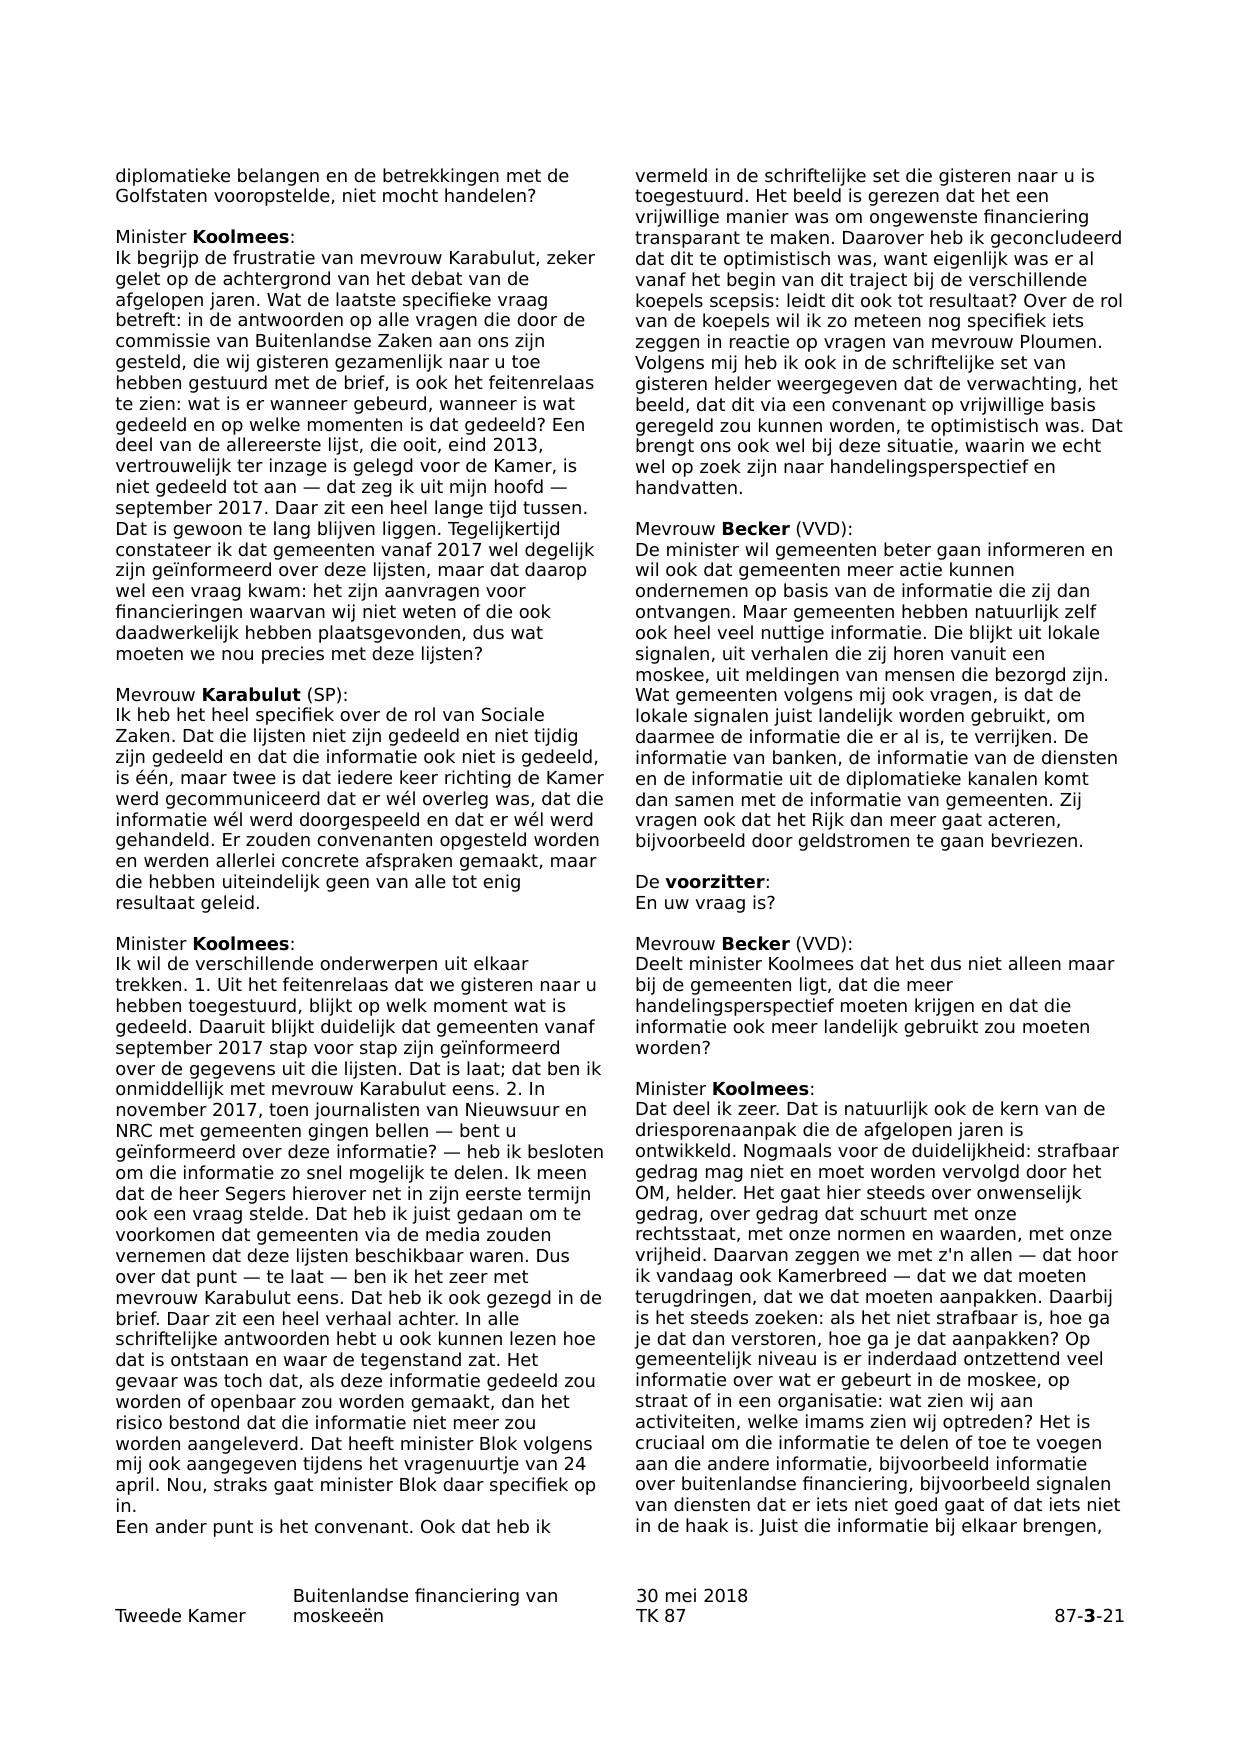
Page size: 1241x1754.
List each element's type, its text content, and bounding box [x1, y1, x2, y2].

text Mevrouw Becker (VVD): [635, 933, 1125, 954]
text vermeld in de schriftelijke set die gisteren naar u is toegestuurd. Het beeld is gerezen dat het een vrijwillige manier was om ongewenste financiering transparant te maken. Daarover heb ik geconcludeerd dat dit te optimistisch was, want eigenlijk was er al vanaf het begin van dit traject bij de verschillende koepels scepsis: leidt dit ook tot resultaat? Over de rol van de koepels wil ik zo meteen nog specifiek iets zeggen in reactie op vragen van mevrouw Ploumen. Volgens mij heb ik ook in de schriftelijke set van gisteren helder weergegeven dat de verwachting, het beeld, dat dit via een convenant op vrijwillige basis geregeld zou kunnen worden, te optimistisch was. Dat brengt ons ook wel bij deze situatie, waarin we echt wel op zoek zijn naar handelingsperspectief en handvatten. [635, 165, 1125, 499]
text Mevrouw Karabulut (SP): [115, 684, 605, 705]
text De voorzitter: [635, 872, 1125, 893]
text Minister Koolmees: [635, 1078, 1125, 1099]
text Ik heb het heel specifiek over de rol van Sociale Zaken. Dat die lijsten niet zijn gedeeld en niet tijdig zijn gedeeld en dat die informatie ook niet is gedeeld, is één, maar twee is dat iedere keer richting de Kamer werd gecommuniceerd dat er wél overleg was, dat die informatie wél werd doorgespeeld en dat er wél werd gehandeld. Er zouden convenanten opgesteld worden en werden allerlei concrete afspraken gemaakt, maar die hebben uiteindelijk geen van alle tot enig resultaat geleid. [115, 705, 605, 913]
text En uw vraag is? [635, 893, 1125, 913]
text Een ander punt is het convenant. Ook dat heb ik [115, 1517, 605, 1537]
text Dat deel ik zeer. Dat is natuurlijk ook de kern van de driesporenaanpak die de afgelopen jaren is ontwikkeld. Nogmaals voor de duidelijkheid: strafbaar gedrag mag niet en moet worden vervolgd door het OM, helder. Het gaat hier steeds over onwenselijk gedrag, over gedrag dat schuurt met onze rechtsstaat, met onze normen en waarden, met onze vrijheid. Daarvan zeggen we met z'n allen — dat hoor ik vandaag ook Kamerbreed — dat we dat moeten terugdringen, dat we dat moeten aanpakken. Daarbij is het steeds zoeken: als het niet strafbaar is, hoe ga je dat dan verstoren, hoe ga je dat aanpakken? Op gemeentelijk niveau is er inderdaad ontzettend veel informatie over wat er gebeurt in de moskee, op straat of in een organisatie: wat zien wij aan activiteiten, welke imams zien wij optreden? Het is cruciaal om die informatie te delen of toe te voegen aan die andere informatie, bijvoorbeeld informatie over buitenlandse financiering, bijvoorbeeld signalen van diensten dat er iets niet goed gaat of dat iets niet in de haak is. Juist die informatie bij elkaar brengen, [635, 1099, 1125, 1537]
text Ik wil de verschillende onderwerpen uit elkaar trekken. 1. Uit het feitenrelaas dat we gisteren naar u hebben toegestuurd, blijkt op welk moment wat is gedeeld. Daaruit blijkt duidelijk dat gemeenten vanaf september 2017 stap voor stap zijn geïnformeerd over de gegevens uit die lijsten. Dat is laat; dat ben ik onmiddellijk met mevrouw Karabulut eens. 2. In november 2017, toen journalisten van Nieuwsuur en NRC met gemeenten gingen bellen — bent u geïnformeerd over deze informatie? — heb ik besloten om die informatie zo snel mogelijk te delen. Ik meen dat de heer Segers hierover net in zijn eerste termijn ook een vraag stelde. Dat heb ik juist gedaan om te voorkomen dat gemeenten via de media zouden vernemen dat deze lijsten beschikbaar waren. Dus over dat punt — te laat — ben ik het zeer met mevrouw Karabulut eens. Dat heb ik ook gezegd in de brief. Daar zit een heel verhaal achter. In alle schriftelijke antwoorden hebt u ook kunnen lezen hoe dat is ontstaan en waar de tegenstand zat. Het gevaar was toch dat, als deze informatie gedeeld zou worden of openbaar zou worden gemaakt, dan het risico bestond dat die informatie niet meer zou worden aangeleverd. Dat heeft minister Blok volgens mij ook aangegeven tijdens het vragenuurtje van 24 april. Nou, straks gaat minister Blok daar specifiek op in. [115, 954, 605, 1517]
text Mevrouw Becker (VVD): [635, 519, 1125, 539]
text Deelt minister Koolmees dat het dus niet alleen maar bij de gemeenten ligt, dat die meer handelingsperspectief moeten krijgen en dat die informatie ook meer landelijk gebruikt zou moeten worden? [635, 954, 1125, 1058]
text Minister Koolmees: [115, 933, 605, 954]
text De minister wil gemeenten beter gaan informeren en wil ook dat gemeenten meer actie kunnen ondernemen op basis van de informatie die zij dan ontvangen. Maar gemeenten hebben natuurlijk zelf ook heel veel nuttige informatie. Die blijkt uit lokale signalen, uit verhalen die zij horen vanuit een moskee, uit meldingen van mensen die bezorgd zijn. Wat gemeenten volgens mij ook vragen, is dat de lokale signalen juist landelijk worden gebruikt, om daarmee de informatie die er al is, te verrijken. De informatie van banken, de informatie van de diensten en de informatie uit de diplomatieke kanalen komt dan samen met de informatie van gemeenten. Zij vragen ook dat het Rijk dan meer gaat acteren, bijvoorbeeld door geldstromen te gaan bevriezen. [635, 539, 1125, 852]
text Minister Koolmees: [115, 227, 605, 248]
text Ik begrijp de frustratie van mevrouw Karabulut, zeker gelet op de achtergrond van het debat van de afgelopen jaren. Wat de laatste specifieke vraag betreft: in de antwoorden op alle vragen die door de commissie van Buitenlandse Zaken aan ons zijn gesteld, die wij gisteren gezamenlijk naar u toe hebben gestuurd met de brief, is ook het feitenrelaas te zien: wat is er wanneer gebeurd, wanneer is wat gedeeld en op welke momenten is dat gedeeld? Een deel van de allereerste lijst, die ooit, eind 2013, vertrouwelijk ter inzage is gelegd voor de Kamer, is niet gedeeld tot aan — dat zeg ik uit mijn hoofd — september 2017. Daar zit een heel lange tijd tussen. Dat is gewoon te lang blijven liggen. Tegelijkertijd constateer ik dat gemeenten vanaf 2017 wel degelijk zijn geïnformeerd over deze lijsten, maar dat daarop wel een vraag kwam: het zijn aanvragen voor financieringen waarvan wij niet weten of die ook daadwerkelijk hebben plaatsgevonden, dus wat moeten we nou precies met deze lijsten? [115, 248, 605, 664]
text diplomatieke belangen en de betrekkingen met de Golfstaten vooropstelde, niet mocht handelen? [115, 165, 605, 207]
